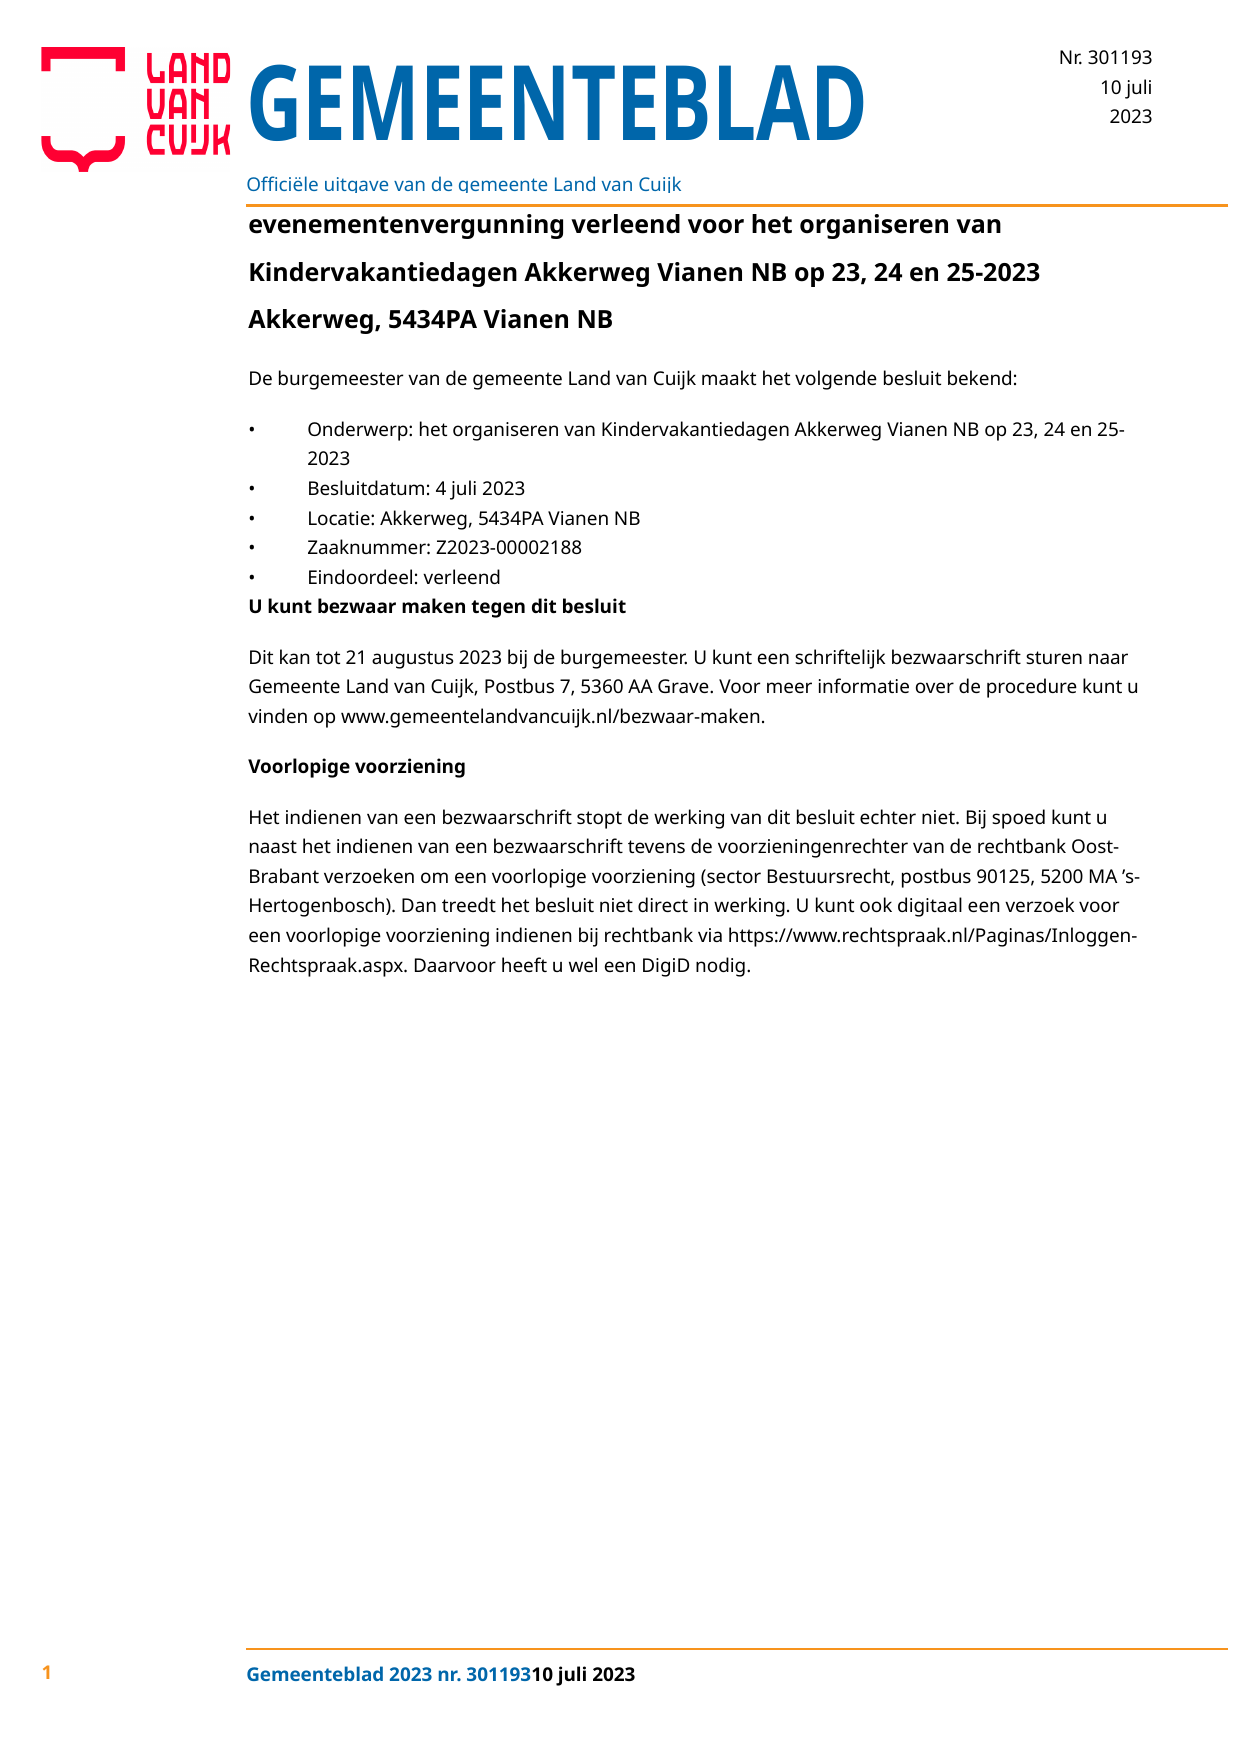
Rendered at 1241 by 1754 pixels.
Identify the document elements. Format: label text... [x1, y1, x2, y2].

list Besluitdatum: 4 juli 2023 [248, 475, 1152, 501]
text Het indienen van een bezwaarschrift stopt de werking van dit besluit echter niet. Bij spoed kunt u naast het indienen van een bezwaarschrift tevens de voorzieningenrechter van de rechtbank Oost-Brabant verzoeken om een voorlopige voorziening (sector Bestuursrecht, postbus 90125, 5200 MA ’s-Hertogenbosch). Dan treedt het besluit niet direct in werking. U kunt ook digitaal een verzoek voor een voorlopige voorziening indienen bij rechtbank via https://www.rechtspraak.nl/Paginas/Inloggen-Rechtspraak.aspx. Daarvoor heeft u wel een DigiD nodig. [248, 804, 1152, 977]
text Dit kan tot 21 augustus 2023 bij de burgemeester. U kunt een schriftelijk bezwaarschrift sturen naar Gemeente Land van Cuijk, Postbus 7, 5360 AA Grave. Voor meer informatie over de procedure kunt u vinden op www.gemeentelandvancuijk.nl/bezwaar-maken. [248, 644, 1152, 729]
list Zaaknummer: Z2023-00002188 [248, 534, 1152, 560]
text Voorlopige voorziening [248, 753, 1152, 779]
list Onderwerp: het organiseren van Kindervakantiedagen Akkerweg Vianen NB op 23, 24 en 25-2023 [248, 416, 1152, 471]
picture [41, 47, 231, 172]
text U kunt bezwaar maken tegen dit besluit [248, 593, 1152, 619]
list Locatie: Akkerweg, 5434PA Vianen NB [248, 505, 1152, 530]
text evenementenvergunning verleend voor het organiseren van Kindervakantiedagen Akkerweg Vianen NB op 23, 24 en 25-2023 Akkerweg, 5434PA Vianen NB [248, 207, 1152, 336]
text De burgemeester van de gemeente Land van Cuijk maakt het volgende besluit bekend: [248, 366, 1152, 391]
list Eindoordeel: verleend [248, 564, 1152, 589]
